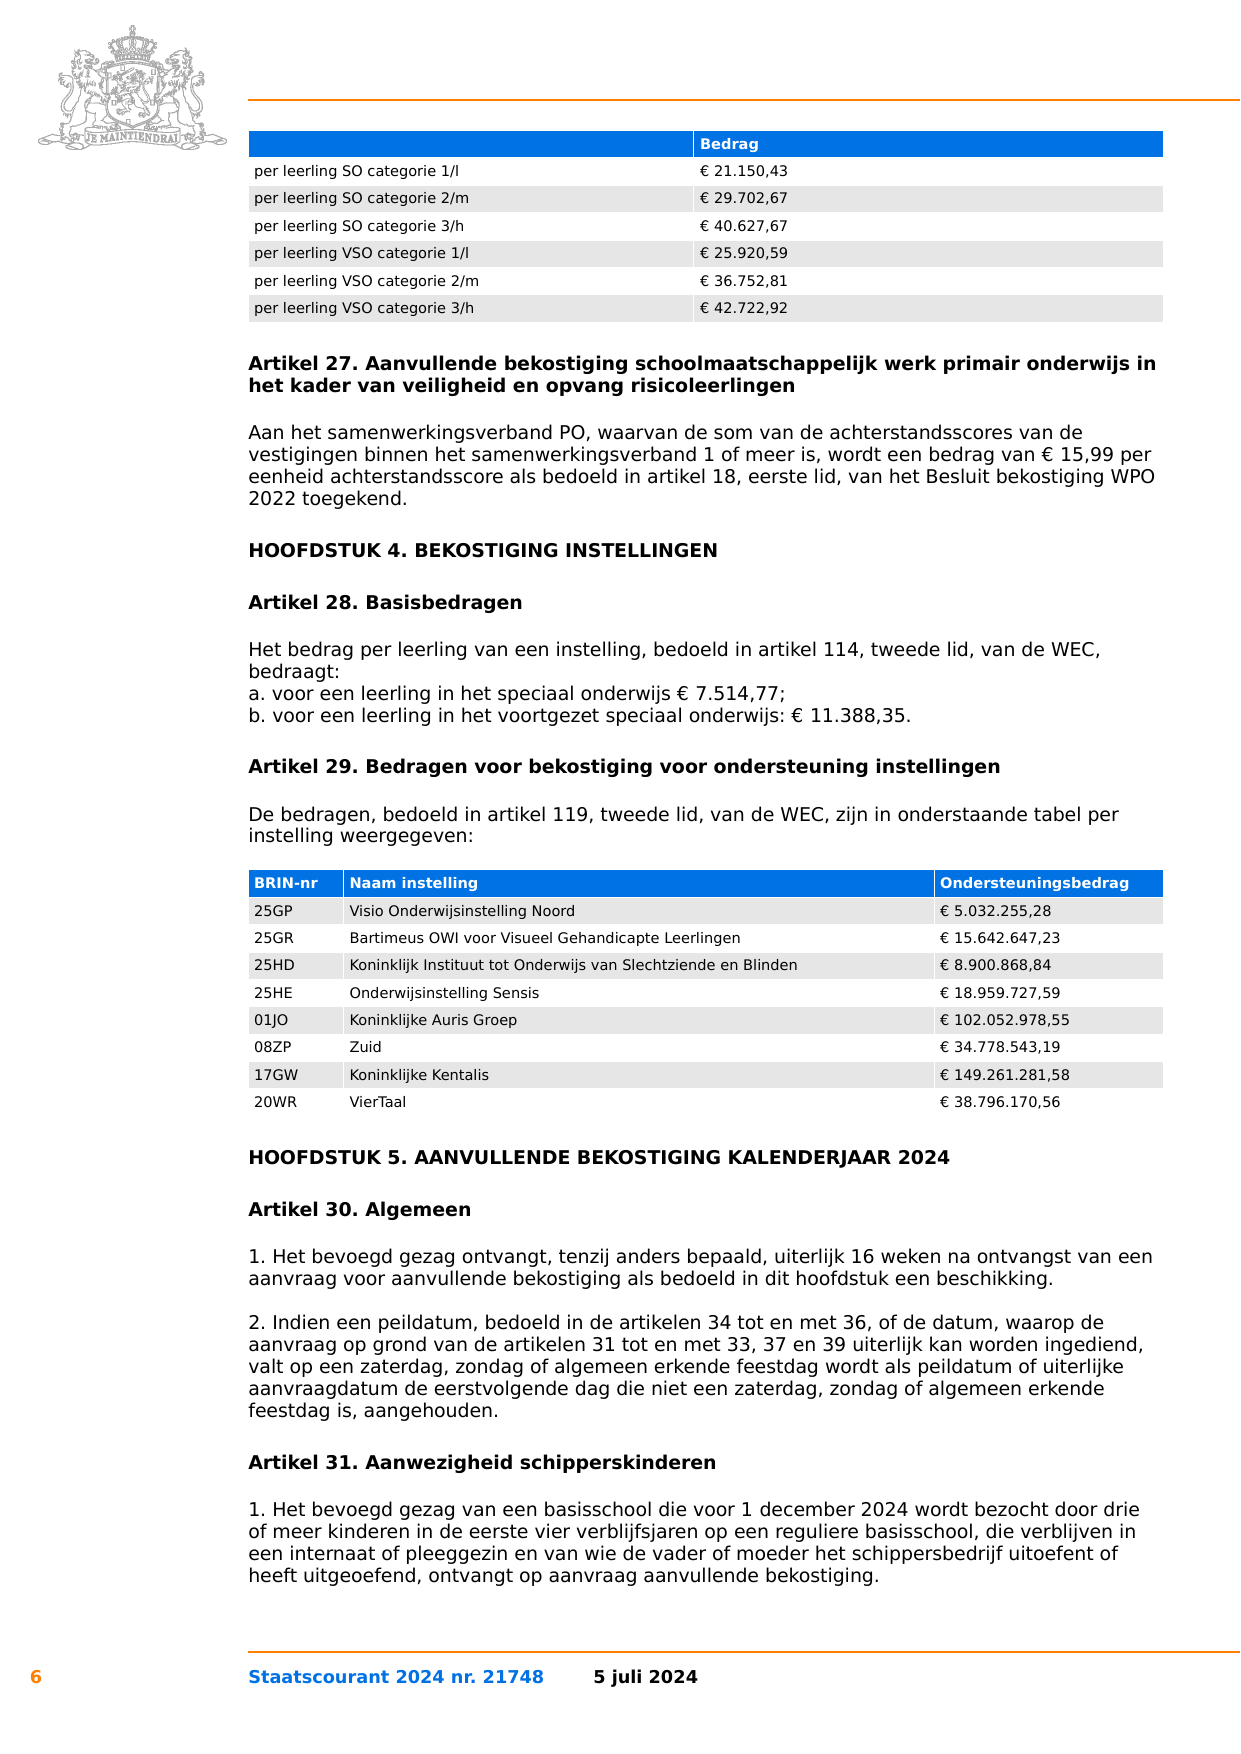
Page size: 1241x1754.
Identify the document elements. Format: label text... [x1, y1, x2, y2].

text b. voor een leerling in het voortgezet speciaal onderwijs: € 11.388,35. [248, 704, 1163, 726]
table_cell 08ZP [249, 1035, 343, 1061]
subtitle Artikel 31. Aanwezigheid schipperskinderen [248, 1452, 1163, 1473]
table_cell Koninklijke Kentalis [344, 1062, 934, 1088]
picture [38, 25, 227, 150]
table_cell per leerling VSO categorie 2/m [249, 268, 693, 294]
subtitle Artikel 30. Algemeen [248, 1199, 1163, 1221]
table_cell € 15.642.647,23 [935, 925, 1163, 951]
table_cell € 149.261.281,58 [935, 1062, 1163, 1088]
table_cell 25HE [249, 980, 343, 1006]
table_cell Koninklijk Instituut tot Onderwijs van Slechtziende en Blinden [344, 953, 934, 979]
table_cell € 42.722,92 [694, 295, 1163, 322]
table_cell 25GR [249, 925, 343, 951]
table_cell 25HD [249, 953, 343, 979]
table_cell Bartimeus OWI voor Visueel Gehandicapte Leerlingen [344, 925, 934, 951]
table_cell per leerling VSO categorie 1/l [249, 241, 693, 267]
table_cell Koninklijke Auris Groep [344, 1007, 934, 1034]
table_cell Onderwijsinstelling Sensis [344, 980, 934, 1006]
table_cell 17GW [249, 1062, 343, 1088]
subtitle HOOFDSTUK 5. AANVULLENDE BEKOSTIGING KALENDERJAAR 2024 [248, 1147, 1163, 1169]
table_cell Visio Onderwijsinstelling Noord [344, 898, 934, 924]
table_cell € 5.032.255,28 [935, 898, 1163, 924]
table_cell per leerling SO categorie 2/m [249, 186, 693, 212]
table_cell per leerling SO categorie 1/l [249, 158, 693, 185]
subtitle Artikel 29. Bedragen voor bekostiging voor ondersteuning instellingen [248, 756, 1163, 778]
table_cell per leerling VSO categorie 3/h [249, 295, 693, 322]
text De bedragen, bedoeld in artikel 119, tweede lid, van de WEC, zijn in onderstaande tabel per instelling weergegeven: [248, 803, 1163, 847]
table_cell € 29.702,67 [694, 186, 1163, 212]
table_cell € 36.752,81 [694, 268, 1163, 294]
table_cell 25GP [249, 898, 343, 924]
table_cell € 21.150,43 [694, 158, 1163, 185]
table_cell € 34.778.543,19 [935, 1035, 1163, 1061]
table_header [249, 131, 693, 157]
table_cell € 38.796.170,56 [935, 1090, 1163, 1116]
subtitle Artikel 28. Basisbedragen [248, 592, 1163, 613]
table_cell € 40.627,67 [694, 213, 1163, 239]
table_header Naam instelling [344, 870, 934, 897]
subtitle Artikel 27. Aanvullende bekostiging schoolmaatschappelijk werk primair onderwijs in het kader van veiligheid en opvang risicoleerlingen [248, 353, 1163, 397]
table_cell Zuid [344, 1035, 934, 1061]
table_cell VierTaal [344, 1090, 934, 1116]
text Het bedrag per leerling van een instelling, bedoeld in artikel 114, tweede lid, van de WEC, bedraagt: [248, 638, 1163, 682]
text 1. Het bevoegd gezag ontvangt, tenzij anders bepaald, uiterlijk 16 weken na ontvangst van een aanvraag voor aanvullende bekostiging als bedoeld in dit hoofdstuk een beschikking. [248, 1246, 1163, 1290]
table_cell € 102.052.978,55 [935, 1007, 1163, 1034]
table_cell € 25.920,59 [694, 241, 1163, 267]
table_cell 20WR [249, 1090, 343, 1116]
subtitle HOOFDSTUK 4. BEKOSTIGING INSTELLINGEN [248, 539, 1163, 562]
table_header Bedrag [694, 131, 1163, 157]
text 2. Indien een peildatum, bedoeld in de artikelen 34 tot en met 36, of de datum, waarop de aanvraag op grond van de artikelen 31 tot en met 33, 37 en 39 uiterlijk kan worden ingediend, valt op een zaterdag, zondag of algemeen erkende feestdag wordt als peildatum of uiterlijke aanvraagdatum de eerstvolgende dag die niet een zaterdag, zondag of algemeen erkende feestdag is, aangehouden. [248, 1312, 1163, 1422]
table_header BRIN-nr [249, 870, 343, 897]
text Aan het samenwerkingsverband PO, waarvan de som van de achterstandsscores van de vestigingen binnen het samenwerkingsverband 1 of meer is, wordt een bedrag van € 15,99 per eenheid achterstandsscore als bedoeld in artikel 18, eerste lid, van het Besluit bekostiging WPO 2022 toegekend. [248, 422, 1163, 509]
text 1. Het bevoegd gezag van een basisschool die voor 1 december 2024 wordt bezocht door drie of meer kinderen in de eerste vier verblijfsjaren op een reguliere basisschool, die verblijven in een internaat of pleeggezin en van wie de vader of moeder het schippersbedrijf uitoefent of heeft uitgeoefend, ontvangt op aanvraag aanvullende bekostiging. [248, 1498, 1163, 1586]
text a. voor een leerling in het speciaal onderwijs € 7.514,77; [248, 682, 1163, 704]
table_cell € 18.959.727,59 [935, 980, 1163, 1006]
table_header Ondersteuningsbedrag [935, 870, 1163, 897]
table_cell 01JO [249, 1007, 343, 1034]
table_cell per leerling SO categorie 3/h [249, 213, 693, 239]
table_cell € 8.900.868,84 [935, 953, 1163, 979]
